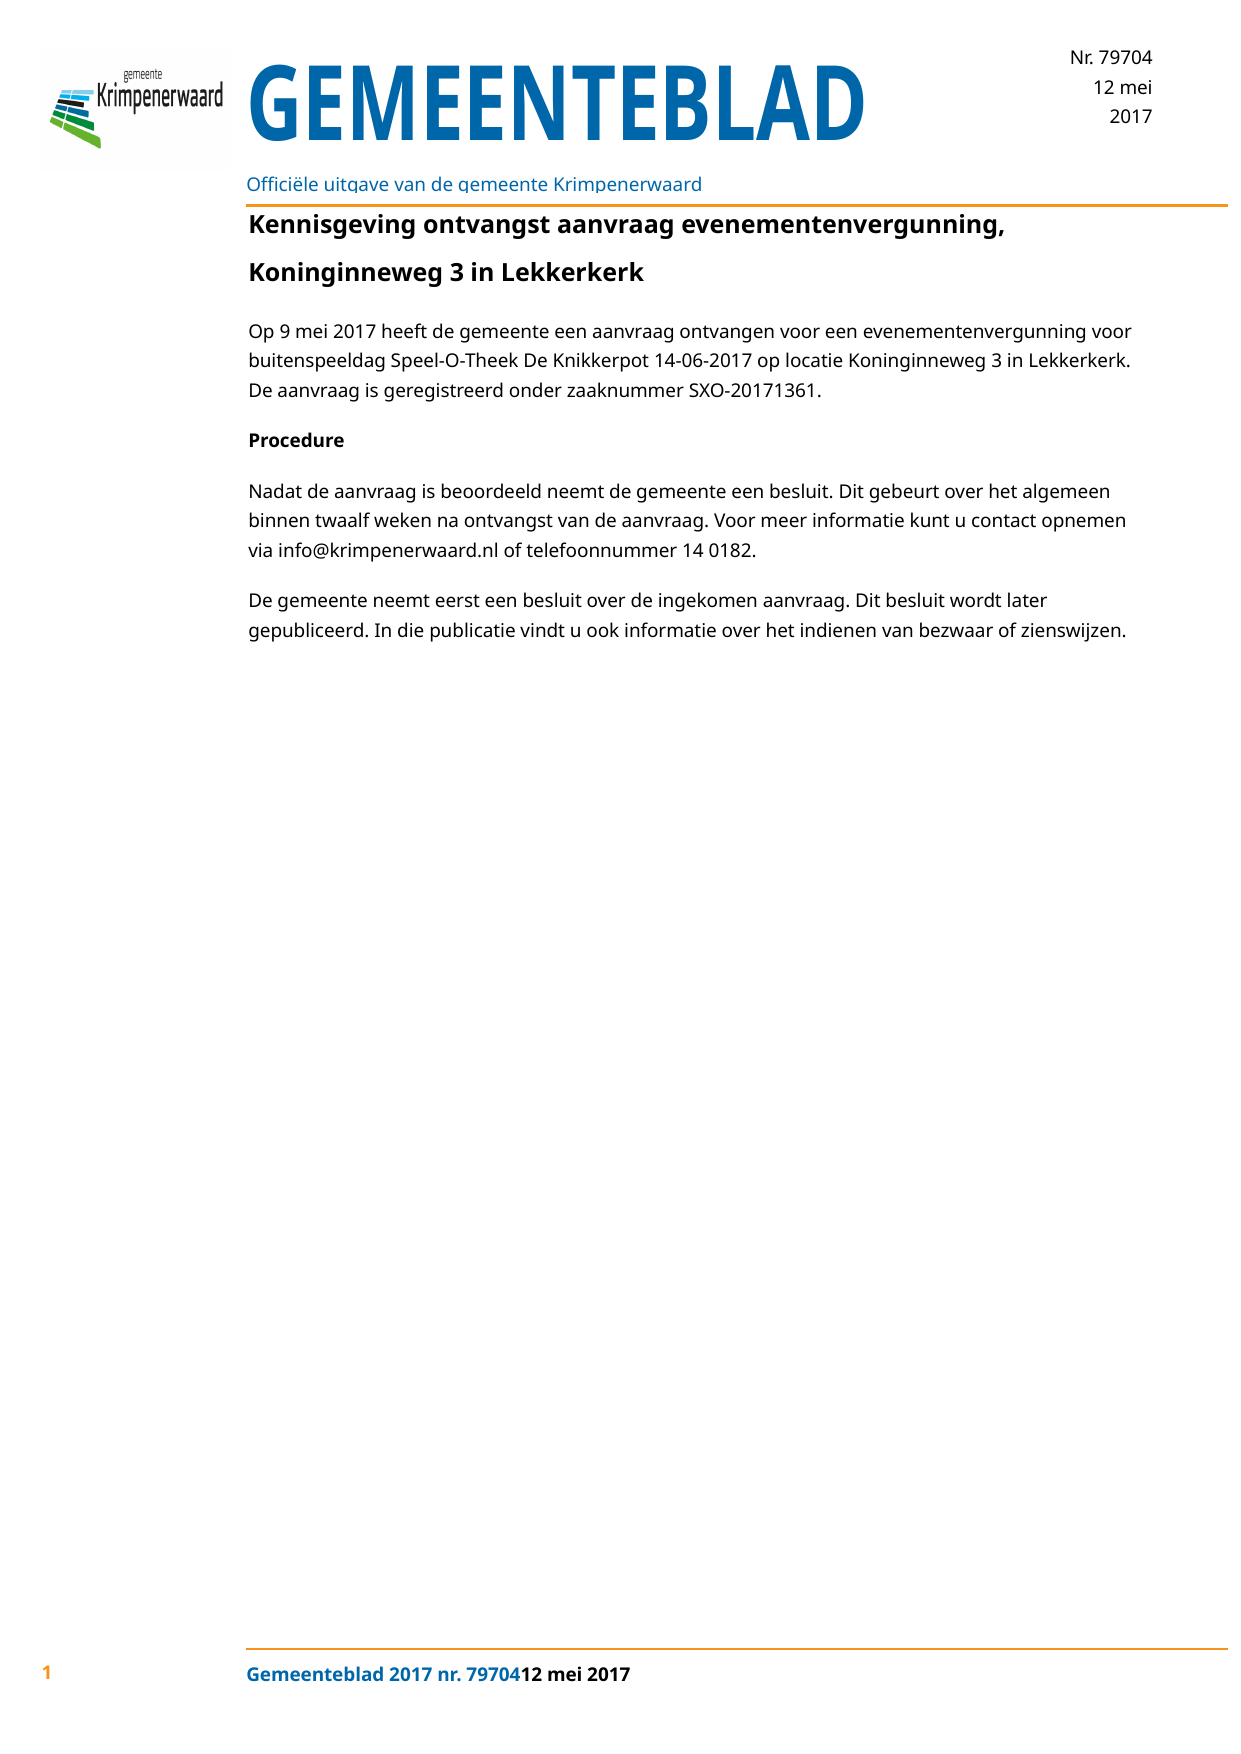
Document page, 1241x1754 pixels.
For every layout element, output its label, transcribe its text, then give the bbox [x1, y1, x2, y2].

text Nadat de aanvraag is beoordeeld neemt de gemeente een besluit. Dit gebeurt over het algemeen binnen twaalf weken na ontvangst van de aanvraag. Voor meer informatie kunt u contact opnemen via info@krimpenerwaard.nl of telefoonnummer 14 0182. [248, 478, 1152, 563]
text Op 9 mei 2017 heeft de gemeente een aanvraag ontvangen voor een evenementenvergunning voor buitenspeeldag Speel-O-Theek De Knikkerpot 14-06-2017 op locatie Koninginneweg 3 in Lekkerkerk. De aanvraag is geregistreerd onder zaaknummer SXO-20171361. [248, 318, 1152, 403]
picture [41, 47, 231, 172]
text Kennisgeving ontvangst aanvraag evenementenvergunning, Koninginneweg 3 in Lekkerkerk [248, 207, 1152, 288]
text De gemeente neemt eerst een besluit over de ingekomen aanvraag. Dit besluit wordt later gepubliceerd. In die publicatie vindt u ook informatie over het indienen van bezwaar of zienswijzen. [248, 587, 1152, 643]
text Procedure [248, 427, 1152, 453]
